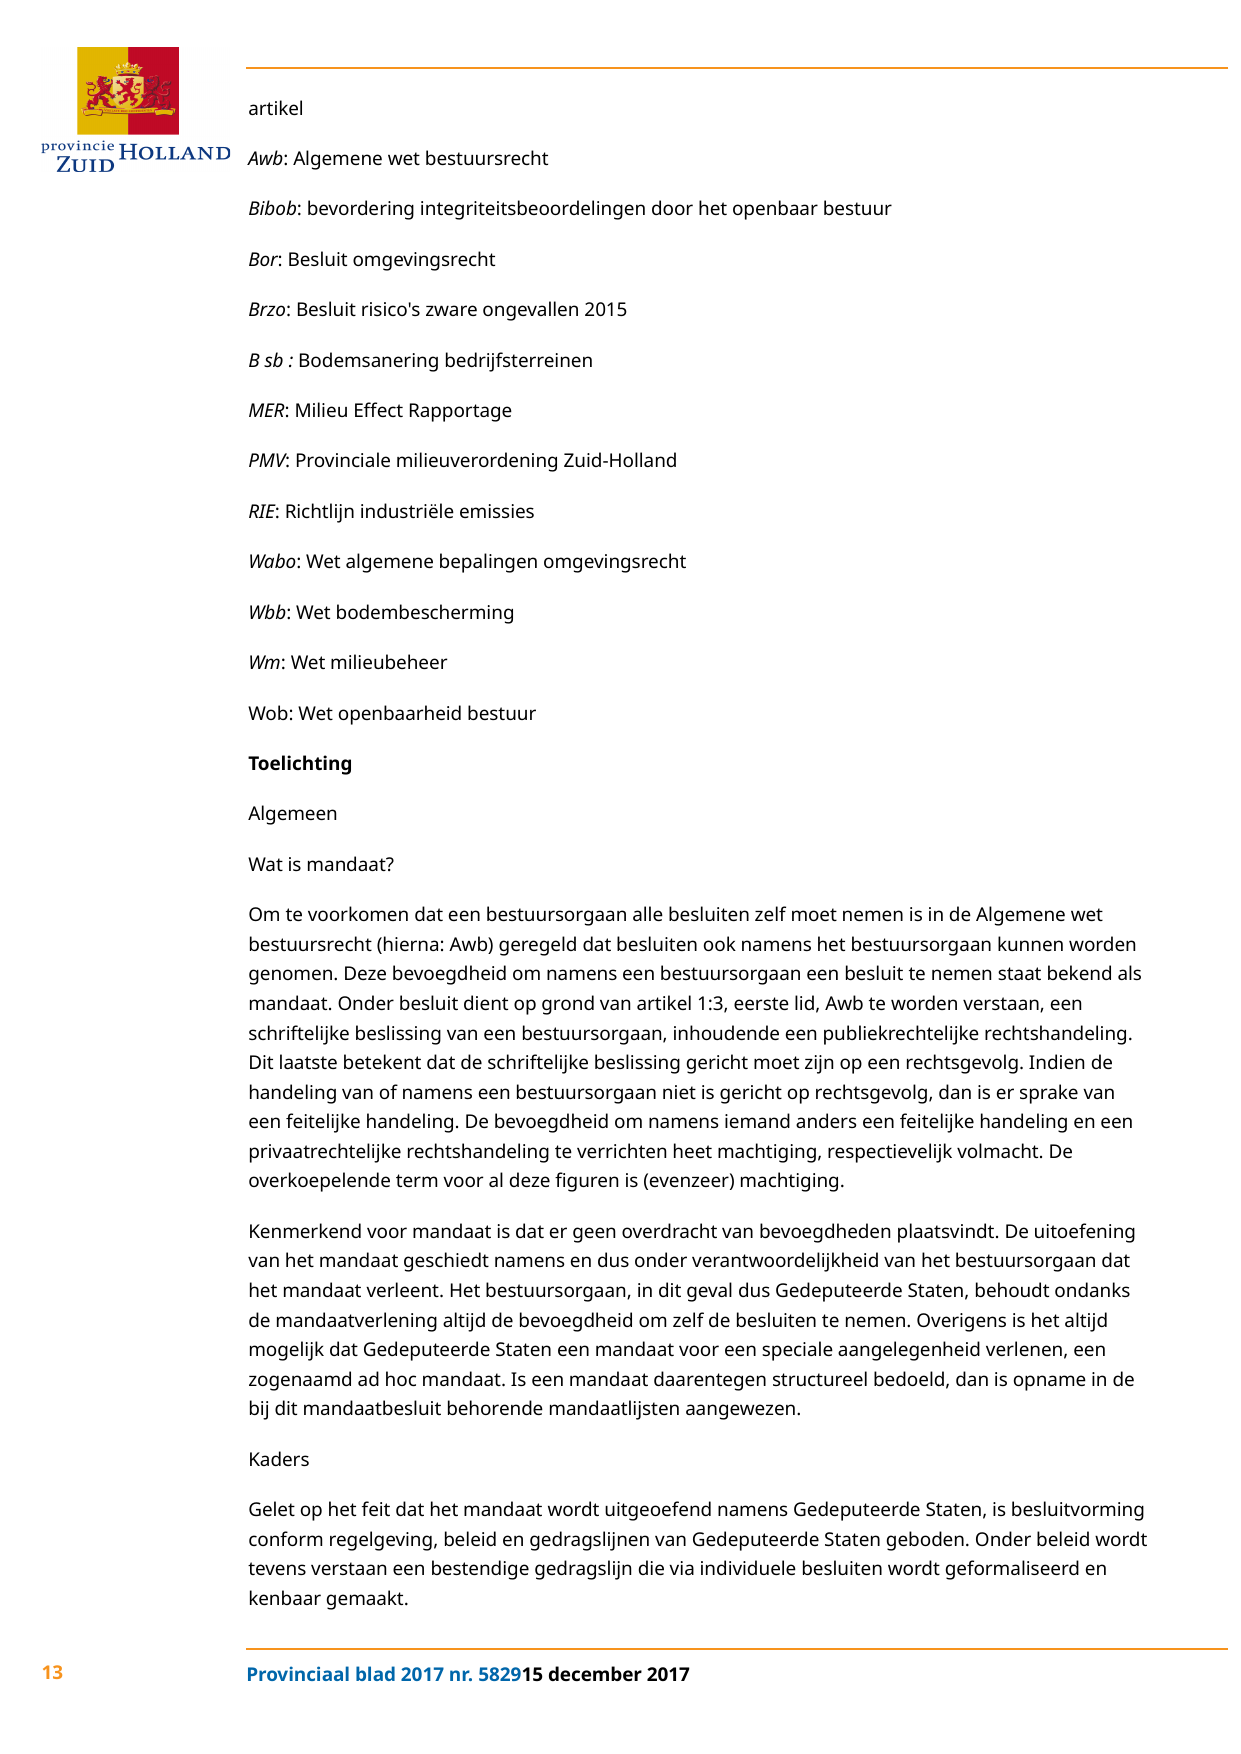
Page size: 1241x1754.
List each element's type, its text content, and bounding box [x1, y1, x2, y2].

text Brzo: Besluit risico's zware ongevallen 2015 [248, 296, 1152, 322]
text Wob: Wet openbaarheid bestuur [248, 700, 1152, 726]
text MER: Milieu Effect Rapportage [248, 397, 1152, 423]
text Wbb: Wet bodembescherming [248, 599, 1152, 625]
text RIE: Richtlijn industriële emissies [248, 498, 1152, 524]
text Om te voorkomen dat een bestuursorgaan alle besluiten zelf moet nemen is in de Algemene wet bestuursrecht (hierna: Awb) geregeld dat besluiten ook namens het bestuursorgaan kunnen worden genomen. Deze bevoegdheid om namens een bestuursorgaan een besluit te nemen staat bekend als mandaat. Onder besluit dient op grond van artikel 1:3, eerste lid, Awb te worden verstaan, een schriftelijke beslissing van een bestuursorgaan, inhoudende een publiekrechtelijke rechtshandeling. Dit laatste betekent dat de schriftelijke beslissing gericht moet zijn op een rechtsgevolg. Indien de handeling van of namens een bestuursorgaan niet is gericht op rechtsgevolg, dan is er sprake van een feitelijke handeling. De bevoegdheid om namens iemand anders een feitelijke handeling en een privaatrechtelijke rechtshandeling te verrichten heet machtiging, respectievelijk volmacht. De overkoepelende term voor al deze figuren is (evenzeer) machtiging. [248, 901, 1152, 1193]
text Wat is mandaat? [248, 851, 1152, 877]
text Wabo: Wet algemene bepalingen omgevingsrecht [248, 548, 1152, 574]
text Algemeen [248, 801, 1152, 826]
text PMV: Provinciale milieuverordening Zuid-Holland [248, 448, 1152, 473]
text Toelichting [248, 750, 1152, 776]
text Awb: Algemene wet bestuursrecht [248, 145, 1152, 171]
text Bibob: bevordering integriteitsbeoordelingen door het openbaar bestuur [248, 196, 1152, 221]
text Kaders [248, 1446, 1152, 1472]
text artikel [248, 95, 1152, 121]
text Kenmerkend voor mandaat is dat er geen overdracht van bevoegdheden plaatsvindt. De uitoefening van het mandaat geschiedt namens en dus onder verantwoordelijkheid van het bestuursorgaan dat het mandaat verleent. Het bestuursorgaan, in dit geval dus Gedeputeerde Staten, behoudt ondanks de mandaatverlening altijd de bevoegdheid om zelf de besluiten te nemen. Overigens is het altijd mogelijk dat Gedeputeerde Staten een mandaat voor een speciale aangelegenheid verlenen, een zogenaamd ad hoc mandaat. Is een mandaat daarentegen structureel bedoeld, dan is opname in de bij dit mandaatbesluit behorende mandaatlijsten aangewezen. [248, 1218, 1152, 1421]
text Gelet op het feit dat het mandaat wordt uitgeoefend namens Gedeputeerde Staten, is besluitvorming conform regelgeving, beleid en gedragslijnen van Gedeputeerde Staten geboden. Onder beleid wordt tevens verstaan een bestendige gedragslijn die via individuele besluiten wordt geformaliseerd en kenbaar gemaakt. [248, 1496, 1152, 1611]
text Bor: Besluit omgevingsrecht [248, 246, 1152, 272]
text B sb : Bodemsanering bedrijfsterreinen [248, 347, 1152, 373]
picture [41, 47, 231, 172]
text Wm: Wet milieubeheer [248, 649, 1152, 675]
